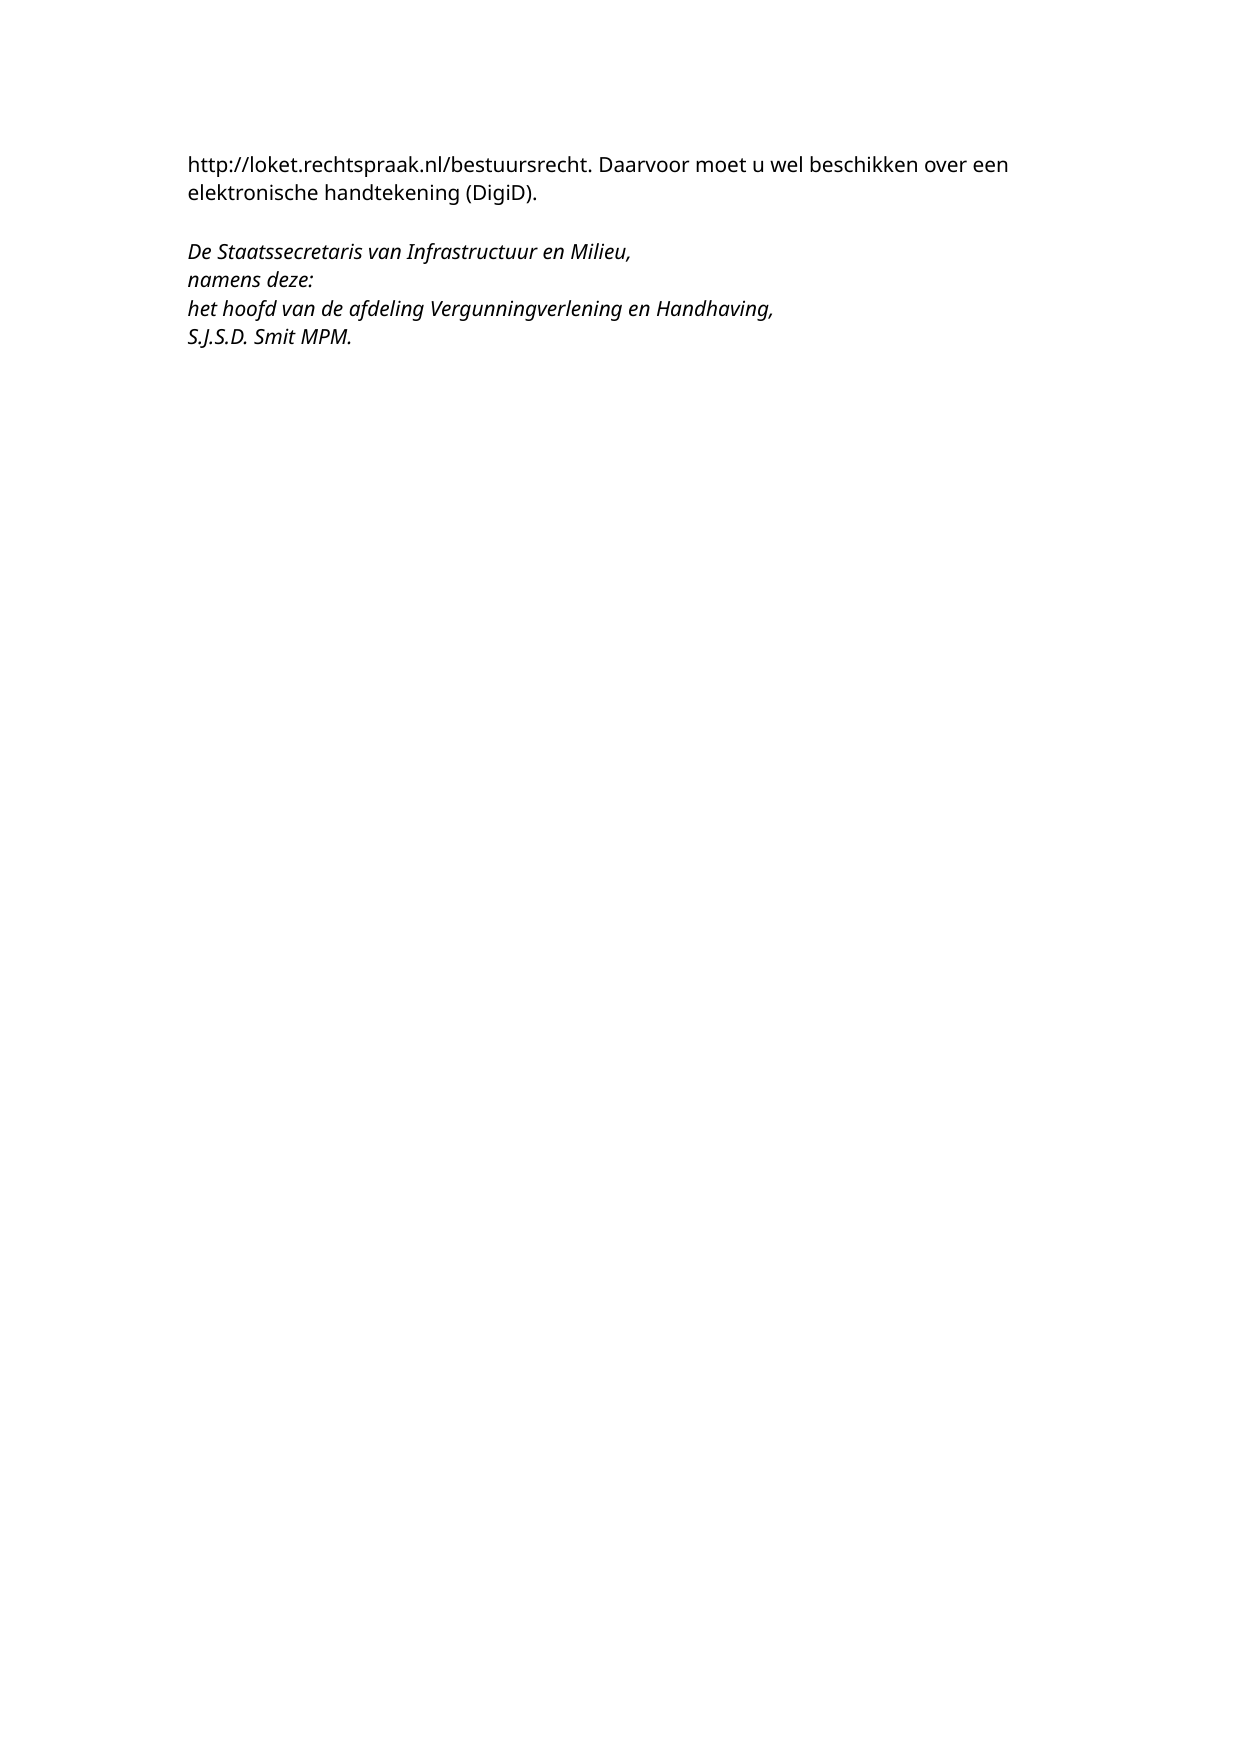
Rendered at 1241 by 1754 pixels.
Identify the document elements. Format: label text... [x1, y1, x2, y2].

text De Staatssecretaris van Infrastructuur en Milieu, [187, 237, 1053, 265]
text namens deze: [187, 265, 1053, 294]
text S.J.S.D. Smit MPM. [187, 322, 1053, 351]
text het hoofd van de afdeling Vergunningverlening en Handhaving, [187, 294, 1053, 322]
text http://loket.rechtspraak.nl/bestuursrecht. Daarvoor moet u wel beschikken over een elektronische handtekening (DigiD). [187, 150, 1053, 207]
